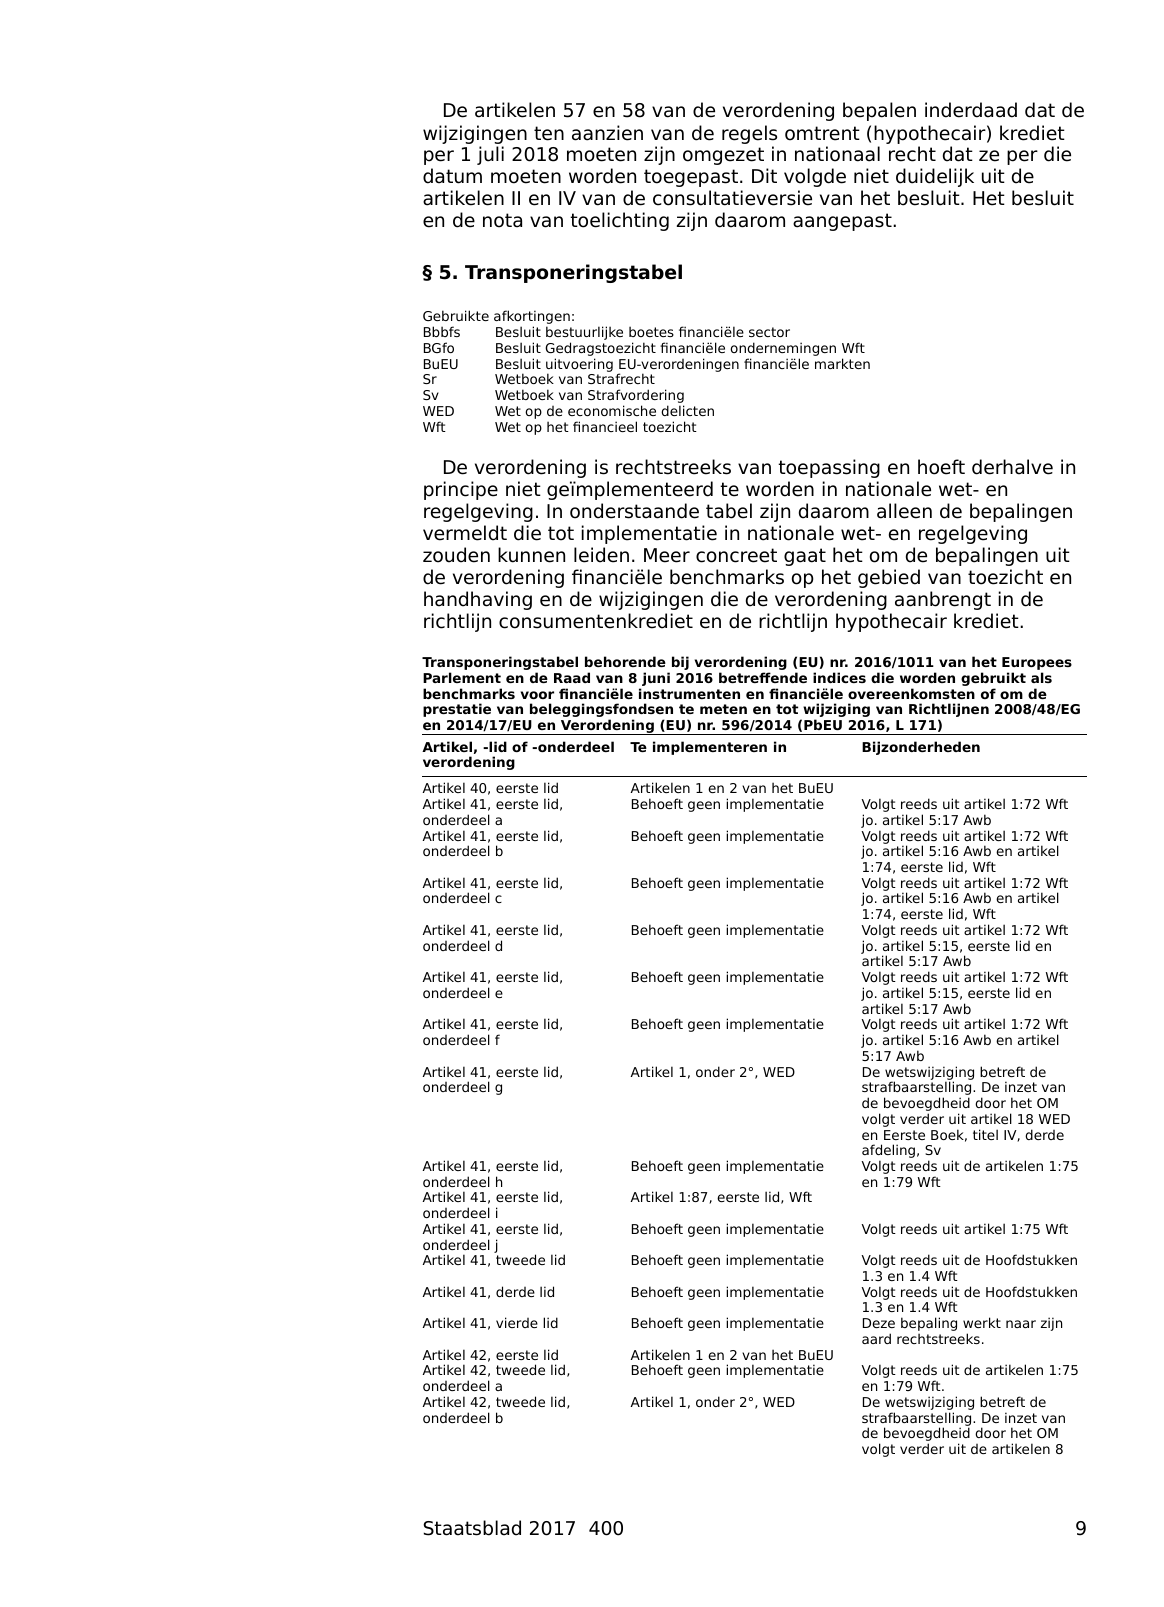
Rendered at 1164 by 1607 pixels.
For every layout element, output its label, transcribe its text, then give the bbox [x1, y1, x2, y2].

table_cell Artikel 1, onder 2°, WED [625, 1395, 856, 1458]
table_cell Te implementeren in [625, 735, 856, 776]
table_cell Besluit bestuurlijke boetes financiële sector [489, 325, 1087, 341]
table_cell Volgt reeds uit de Hoofdstukken 1.3 en 1.4 Wft [856, 1253, 1087, 1284]
text De artikelen 57 en 58 van de verordening bepalen inderdaad dat de wijzigingen ten aanzien van de regels omtrent (hypothecair) krediet per 1 juli 2018 moeten zijn omgezet in nationaal recht dat ze per die datum moeten worden toegepast. Dit volgde niet duidelijk uit de artikelen II en IV van de consultatieversie van het besluit. Het besluit en de nota van toelichting zijn daarom aangepast. [422, 100, 1087, 232]
table_cell Sv [422, 388, 489, 404]
table_cell Wetboek van Strafrecht [489, 372, 1087, 388]
subtitle § 5. Transponeringstabel [422, 262, 1087, 284]
table_cell Volgt reeds uit de artikelen 1:75 en 1:79 Wft. [856, 1363, 1087, 1395]
table_cell Wet op het financieel toezicht [489, 419, 1087, 435]
table_cell Artikel 42, tweede lid, onderdeel b [422, 1395, 624, 1458]
table_cell [856, 1348, 1087, 1363]
table_cell Artikel 41, eerste lid, onderdeel g [422, 1064, 624, 1159]
table_cell Artikel, -lid of -onderdeel verordening [422, 735, 624, 776]
table_cell Artikel 41, eerste lid, onderdeel f [422, 1017, 624, 1064]
table_cell Behoeft geen implementatie [625, 829, 856, 876]
table_cell Artikel 42, tweede lid, onderdeel a [422, 1363, 624, 1395]
table_cell [856, 1190, 1087, 1222]
table_cell Deze bepaling werkt naar zijn aard rechtstreeks. [856, 1316, 1087, 1347]
table_cell Behoeft geen implementatie [625, 1253, 856, 1284]
table_cell Artikel 1:87, eerste lid, Wft [625, 1190, 856, 1222]
table_cell Artikel 41, eerste lid, onderdeel i [422, 1190, 624, 1222]
table_cell Volgt reeds uit de Hoofdstukken 1.3 en 1.4 Wft [856, 1285, 1087, 1316]
table_cell De wetswijziging betreft de strafbaarstelling. De inzet van de bevoegdheid door het OM volgt verder uit artikel 18 WED en Eerste Boek, titel IV, derde afdeling, Sv [856, 1064, 1087, 1159]
table_cell Artikelen 1 en 2 van het BuEU [625, 777, 856, 797]
table_cell Behoeft geen implementatie [625, 876, 856, 923]
text De verordening is rechtstreeks van toepassing en hoeft derhalve in principe niet geïmplementeerd te worden in nationale wet- en regelgeving. In onderstaande tabel zijn daarom alleen de bepalingen vermeldt die tot implementatie in nationale wet- en regelgeving zouden kunnen leiden. Meer concreet gaat het om de bepalingen uit de verordening financiële benchmarks op het gebied van toezicht en handhaving en de wijzigingen die de verordening aanbrengt in de richtlijn consumentenkrediet en de richtlijn hypothecair krediet. [422, 457, 1087, 633]
table_cell Volgt reeds uit artikel 1:72 Wft jo. artikel 5:16 Awb en artikel 1:74, eerste lid, Wft [856, 829, 1087, 876]
table_cell Volgt reeds uit artikel 1:72 Wft jo. artikel 5:16 Awb en artikel 5:17 Awb [856, 1017, 1087, 1064]
table_cell Behoeft geen implementatie [625, 797, 856, 828]
table_cell Artikel 41, eerste lid, onderdeel j [422, 1222, 624, 1253]
table_header Gebruikte afkortingen: [422, 309, 1087, 325]
table_cell Volgt reeds uit artikel 1:72 Wft jo. artikel 5:15, eerste lid en artikel 5:17 Awb [856, 970, 1087, 1017]
table_cell Artikel 1, onder 2°, WED [625, 1064, 856, 1159]
table_cell Behoeft geen implementatie [625, 1222, 856, 1253]
table_cell WED [422, 404, 489, 419]
table_cell Volgt reeds uit artikel 1:72 Wft jo. artikel 5:16 Awb en artikel 1:74, eerste lid, Wft [856, 876, 1087, 923]
table_cell Behoeft geen implementatie [625, 1316, 856, 1347]
table_cell Volgt reeds uit de artikelen 1:75 en 1:79 Wft [856, 1159, 1087, 1190]
table_cell De wetswijziging betreft de strafbaarstelling. De inzet van de bevoegdheid door het OM volgt verder uit de artikelen 8 [856, 1395, 1087, 1458]
table_cell Artikel 41, eerste lid, onderdeel a [422, 797, 624, 828]
table_cell Behoeft geen implementatie [625, 1363, 856, 1395]
table_cell BGfo [422, 341, 489, 356]
table_cell Artikel 41, eerste lid, onderdeel c [422, 876, 624, 923]
table_cell Behoeft geen implementatie [625, 1285, 856, 1316]
table_cell Artikel 41, eerste lid, onderdeel e [422, 970, 624, 1017]
table_cell Besluit uitvoering EU-verordeningen financiële markten [489, 356, 1087, 372]
table_cell Volgt reeds uit artikel 1:75 Wft [856, 1222, 1087, 1253]
table_cell Behoeft geen implementatie [625, 923, 856, 970]
table_cell Wetboek van Strafvordering [489, 388, 1087, 404]
table_cell BuEU [422, 356, 489, 372]
table_cell Artikel 40, eerste lid [422, 777, 624, 797]
table_cell Sr [422, 372, 489, 388]
table_cell Artikel 41, tweede lid [422, 1253, 624, 1284]
table_cell Artikel 41, derde lid [422, 1285, 624, 1316]
table_cell Artikel 41, eerste lid, onderdeel b [422, 829, 624, 876]
table_cell Volgt reeds uit artikel 1:72 Wft jo. artikel 5:15, eerste lid en artikel 5:17 Awb [856, 923, 1087, 970]
table_cell Bijzonderheden [856, 735, 1087, 776]
table_cell Volgt reeds uit artikel 1:72 Wft jo. artikel 5:17 Awb [856, 797, 1087, 828]
table_header Transponeringstabel behorende bij verordening (EU) nr. 2016/1011 van het Europees Parlement en de Raad van 8 juni 2016 betreffende indices die worden gebruikt als benchmarks voor financiële instrumenten en financiële overeenkomsten of om de prestatie van beleggingsfondsen te meten en tot wijziging van Richtlijnen 2008/48/EG en 2014/17/EU en Verordening (EU) nr. 596/2014 (PbEU 2016, L 171) [422, 655, 1087, 734]
table_cell Artikel 41, vierde lid [422, 1316, 624, 1347]
table_cell Bbbfs [422, 325, 489, 341]
table_cell Artikel 41, eerste lid, onderdeel d [422, 923, 624, 970]
table_cell Artikel 42, eerste lid [422, 1348, 624, 1363]
table_cell Artikel 41, eerste lid, onderdeel h [422, 1159, 624, 1190]
table_cell Besluit Gedragstoezicht financiële ondernemingen Wft [489, 341, 1087, 356]
table_cell Behoeft geen implementatie [625, 1017, 856, 1064]
table_cell Wet op de economische delicten [489, 404, 1087, 419]
table_cell Wft [422, 419, 489, 435]
table_cell [856, 777, 1087, 797]
table_cell Artikelen 1 en 2 van het BuEU [625, 1348, 856, 1363]
table_cell Behoeft geen implementatie [625, 970, 856, 1017]
table_cell Behoeft geen implementatie [625, 1159, 856, 1190]
